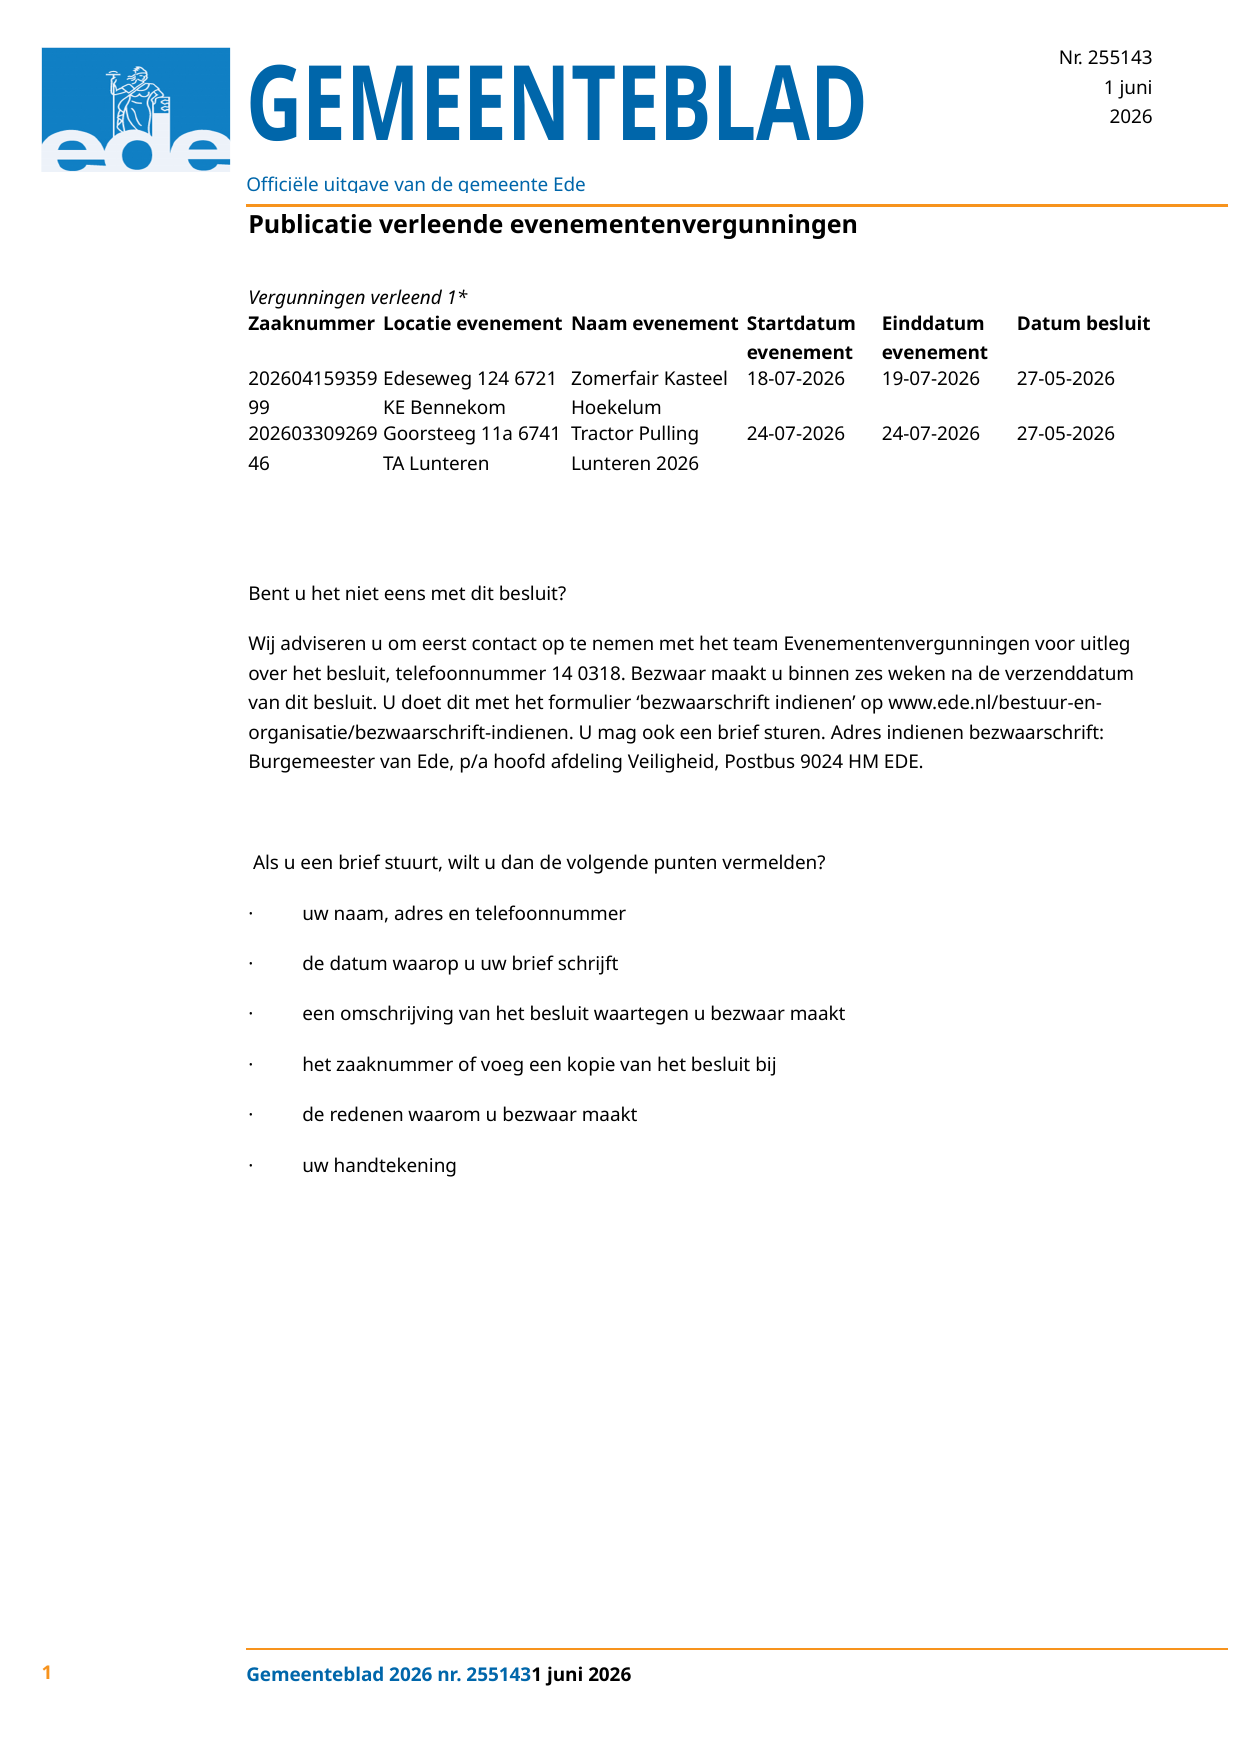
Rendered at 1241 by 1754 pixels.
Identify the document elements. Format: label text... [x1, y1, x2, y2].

text Bent u het niet eens met dit besluit? [248, 580, 1152, 605]
table_cell Goorsteeg 11a 6741 TA Lunteren [383, 420, 571, 476]
text Publicatie verleende evenementenvergunningen [248, 207, 1152, 241]
table_cell Edeseweg 124 6721 KE Bennekom [383, 365, 571, 420]
table_header Locatie evenement [383, 310, 571, 365]
table_cell 18-07-2026 [747, 365, 882, 420]
table_cell 24-07-2026 [882, 420, 1017, 476]
text · de redenen waarom u bezwaar maakt [248, 1101, 1152, 1127]
text Wij adviseren u om eerst contact op te nemen met het team Evenementenvergunningen voor uitleg over het besluit, telefoonnummer 14 0318. Bezwaar maakt u binnen zes weken na de verzenddatum van dit besluit. U doet dit met het formulier ‘bezwaarschrift indienen’ op www.ede.nl/bestuur-en-organisatie/bezwaarschrift-indienen. U mag ook een brief sturen. Adres indienen bezwaarschrift: Burgemeester van Ede, p/a hoofd afdeling Veiligheid, Postbus 9024 HM EDE. [248, 630, 1152, 774]
table_cell 20260330926946 [248, 420, 383, 476]
text Vergunningen verleend 1* [248, 284, 1152, 309]
table_header Startdatum evenement [747, 310, 882, 365]
table_cell 19-07-2026 [882, 365, 1017, 420]
text Als u een brief stuurt, wilt u dan de volgende punten vermelden? [248, 849, 1152, 875]
table_header Datum besluit [1017, 310, 1152, 365]
text · de datum waarop u uw brief schrijft [248, 950, 1152, 976]
table_cell Tractor Pulling Lunteren 2026 [571, 420, 747, 476]
table_cell 27-05-2026 [1017, 420, 1152, 476]
table_header Zaaknummer [248, 310, 383, 365]
text · uw naam, adres en telefoonnummer [248, 900, 1152, 925]
table_cell 27-05-2026 [1017, 365, 1152, 420]
table_header Naam evenement [571, 310, 747, 365]
table_header Einddatum evenement [882, 310, 1017, 365]
text · een omschrijving van het besluit waartegen u bezwaar maakt [248, 1001, 1152, 1026]
table_cell Zomerfair Kasteel Hoekelum [571, 365, 747, 420]
table_cell 24-07-2026 [747, 420, 882, 476]
table_cell 20260415935999 [248, 365, 383, 420]
text · het zaaknummer of voeg een kopie van het besluit bij [248, 1051, 1152, 1077]
text · uw handtekening [248, 1152, 1152, 1177]
picture [41, 47, 231, 172]
